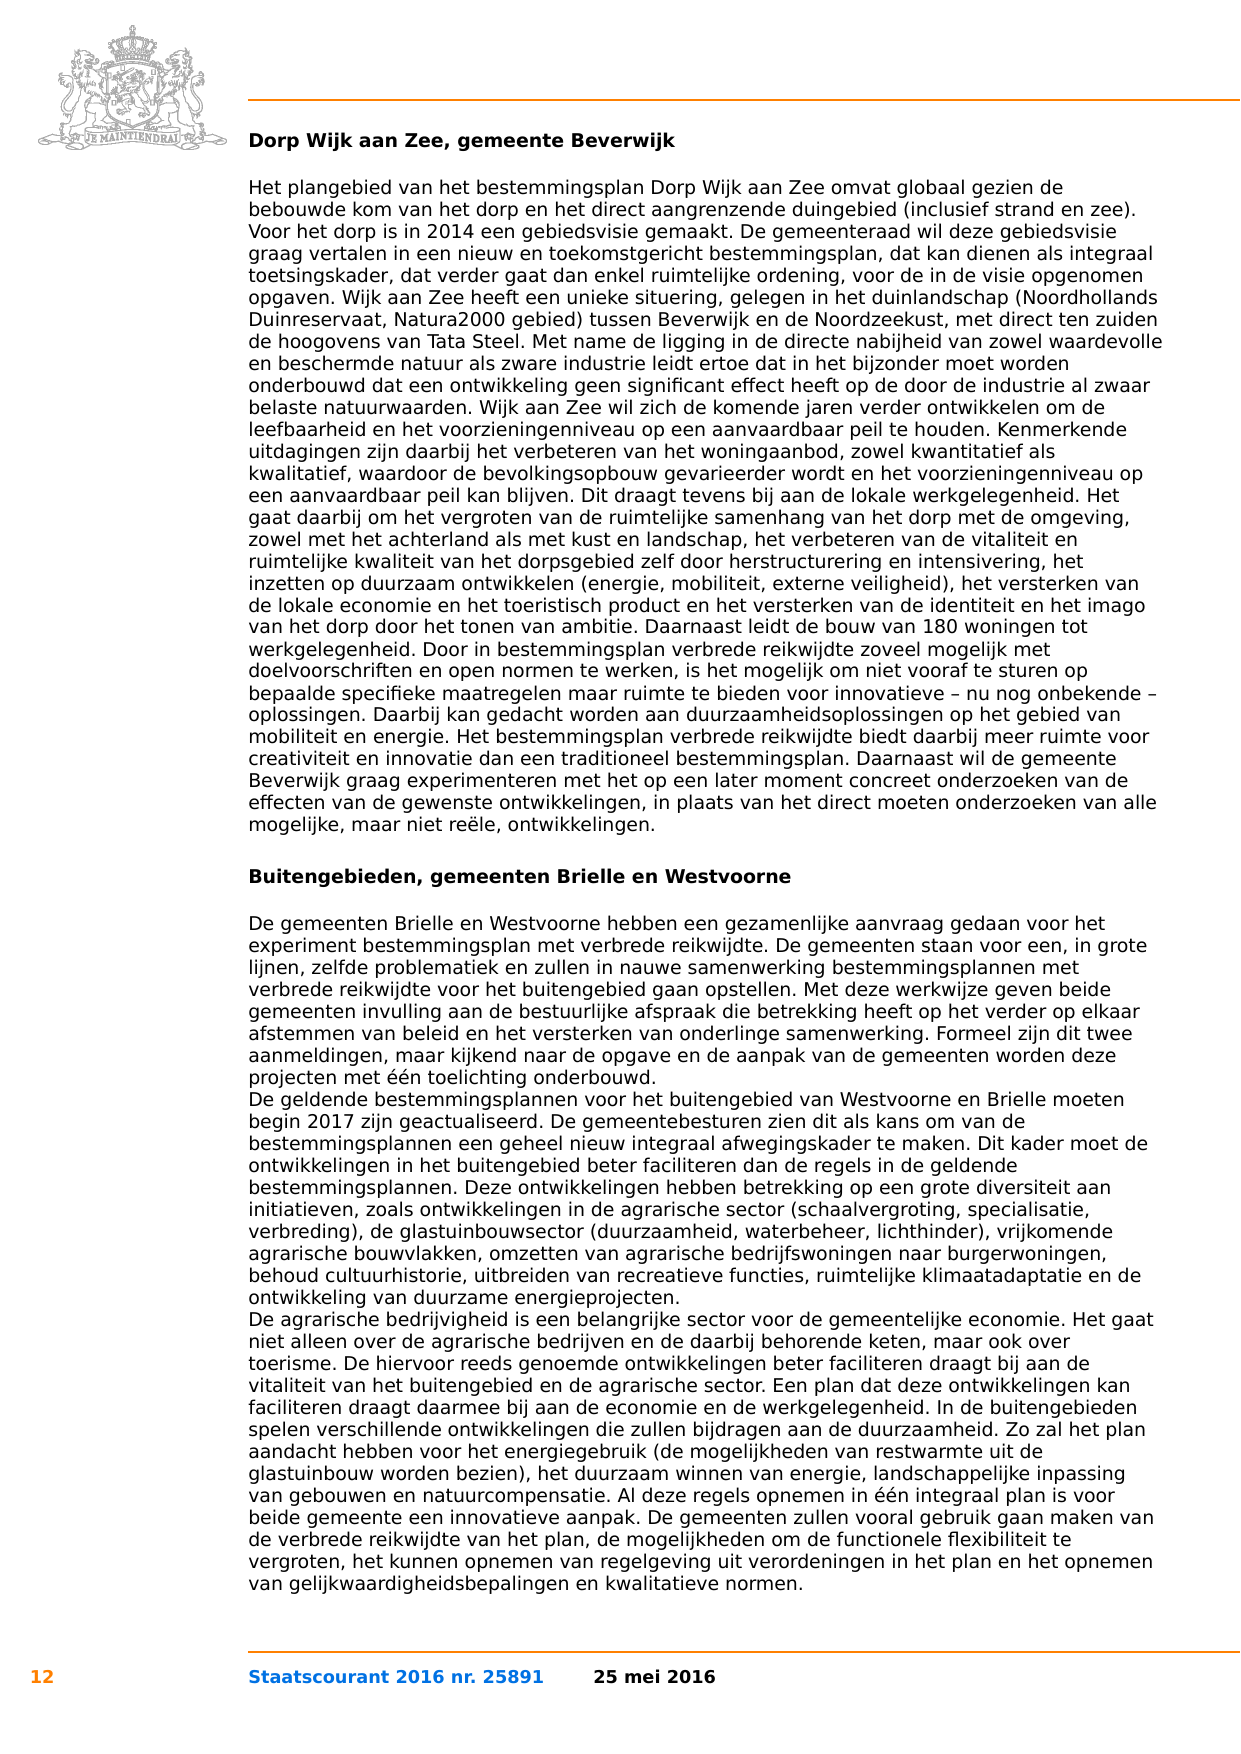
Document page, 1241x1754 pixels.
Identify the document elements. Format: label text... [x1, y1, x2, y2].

subtitle Buitengebieden, gemeenten Brielle en Westvoorne [248, 866, 1163, 888]
text Het plangebied van het bestemmingsplan Dorp Wijk aan Zee omvat globaal gezien de bebouwde kom van het dorp en het direct aangrenzende duingebied (inclusief strand en zee). Voor het dorp is in 2014 een gebiedsvisie gemaakt. De gemeenteraad wil deze gebiedsvisie graag vertalen in een nieuw en toekomstgericht bestemmingsplan, dat kan dienen als integraal toetsingskader, dat verder gaat dan enkel ruimtelijke ordening, voor de in de visie opgenomen opgaven. Wijk aan Zee heeft een unieke situering, gelegen in het duinlandschap (Noordhollands Duinreservaat, Natura2000 gebied) tussen Beverwijk en de Noordzeekust, met direct ten zuiden de hoogovens van Tata Steel. Met name de ligging in de directe nabijheid van zowel waardevolle en beschermde natuur als zware industrie leidt ertoe dat in het bijzonder moet worden onderbouwd dat een ontwikkeling geen significant effect heeft op de door de industrie al zwaar belaste natuurwaarden. Wijk aan Zee wil zich de komende jaren verder ontwikkelen om de leefbaarheid en het voorzieningenniveau op een aanvaardbaar peil te houden. Kenmerkende uitdagingen zijn daarbij het verbeteren van het woningaanbod, zowel kwantitatief als kwalitatief, waardoor de bevolkingsopbouw gevarieerder wordt en het voorzieningenniveau op een aanvaardbaar peil kan blijven. Dit draagt tevens bij aan de lokale werkgelegenheid. Het gaat daarbij om het vergroten van de ruimtelijke samenhang van het dorp met de omgeving, zowel met het achterland als met kust en landschap, het verbeteren van de vitaliteit en ruimtelijke kwaliteit van het dorpsgebied zelf door herstructurering en intensivering, het inzetten op duurzaam ontwikkelen (energie, mobiliteit, externe veiligheid), het versterken van de lokale economie en het toeristisch product en het versterken van de identiteit en het imago van het dorp door het tonen van ambitie. Daarnaast leidt de bouw van 180 woningen tot werkgelegenheid. Door in bestemmingsplan verbrede reikwijdte zoveel mogelijk met doelvoorschriften en open normen te werken, is het mogelijk om niet vooraf te sturen op bepaalde specifieke maatregelen maar ruimte te bieden voor innovatieve – nu nog onbekende – oplossingen. Daarbij kan gedacht worden aan duurzaamheidsoplossingen op het gebied van mobiliteit en energie. Het bestemmingsplan verbrede reikwijdte biedt daarbij meer ruimte voor creativiteit en innovatie dan een traditioneel bestemmingsplan. Daarnaast wil de gemeente Beverwijk graag experimenteren met het op een later moment concreet onderzoeken van de effecten van de gewenste ontwikkelingen, in plaats van het direct moeten onderzoeken van alle mogelijke, maar niet reële, ontwikkelingen. [248, 177, 1163, 836]
text De agrarische bedrijvigheid is een belangrijke sector voor de gemeentelijke economie. Het gaat niet alleen over de agrarische bedrijven en de daarbij behorende keten, maar ook over toerisme. De hiervoor reeds genoemde ontwikkelingen beter faciliteren draagt bij aan de vitaliteit van het buitengebied en de agrarische sector. Een plan dat deze ontwikkelingen kan faciliteren draagt daarmee bij aan de economie en de werkgelegenheid. In de buitengebieden spelen verschillende ontwikkelingen die zullen bijdragen aan de duurzaamheid. Zo zal het plan aandacht hebben voor het energiegebruik (de mogelijkheden van restwarmte uit de glastuinbouw worden bezien), het duurzaam winnen van energie, landschappelijke inpassing van gebouwen en natuurcompensatie. Al deze regels opnemen in één integraal plan is voor beide gemeente een innovatieve aanpak. De gemeenten zullen vooral gebruik gaan maken van de verbrede reikwijdte van het plan, de mogelijkheden om de functionele flexibiliteit te vergroten, het kunnen opnemen van regelgeving uit verordeningen in het plan en het opnemen van gelijkwaardigheidsbepalingen en kwalitatieve normen. [248, 1309, 1163, 1594]
picture [38, 25, 227, 150]
subtitle Dorp Wijk aan Zee, gemeente Beverwijk [248, 130, 1163, 152]
text De geldende bestemmingsplannen voor het buitengebied van Westvoorne en Brielle moeten begin 2017 zijn geactualiseerd. De gemeentebesturen zien dit als kans om van de bestemmingsplannen een geheel nieuw integraal afwegingskader te maken. Dit kader moet de ontwikkelingen in het buitengebied beter faciliteren dan de regels in de geldende bestemmingsplannen. Deze ontwikkelingen hebben betrekking op een grote diversiteit aan initiatieven, zoals ontwikkelingen in de agrarische sector (schaalvergroting, specialisatie, verbreding), de glastuinbouwsector (duurzaamheid, waterbeheer, lichthinder), vrijkomende agrarische bouwvlakken, omzetten van agrarische bedrijfswoningen naar burgerwoningen, behoud cultuurhistorie, uitbreiden van recreatieve functies, ruimtelijke klimaatadaptatie en de ontwikkeling van duurzame energieprojecten. [248, 1089, 1163, 1309]
text De gemeenten Brielle en Westvoorne hebben een gezamenlijke aanvraag gedaan voor het experiment bestemmingsplan met verbrede reikwijdte. De gemeenten staan voor een, in grote lijnen, zelfde problematiek en zullen in nauwe samenwerking bestemmingsplannen met verbrede reikwijdte voor het buitengebied gaan opstellen. Met deze werkwijze geven beide gemeenten invulling aan de bestuurlijke afspraak die betrekking heeft op het verder op elkaar afstemmen van beleid en het versterken van onderlinge samenwerking. Formeel zijn dit twee aanmeldingen, maar kijkend naar de opgave en de aanpak van de gemeenten worden deze projecten met één toelichting onderbouwd. [248, 913, 1163, 1089]
